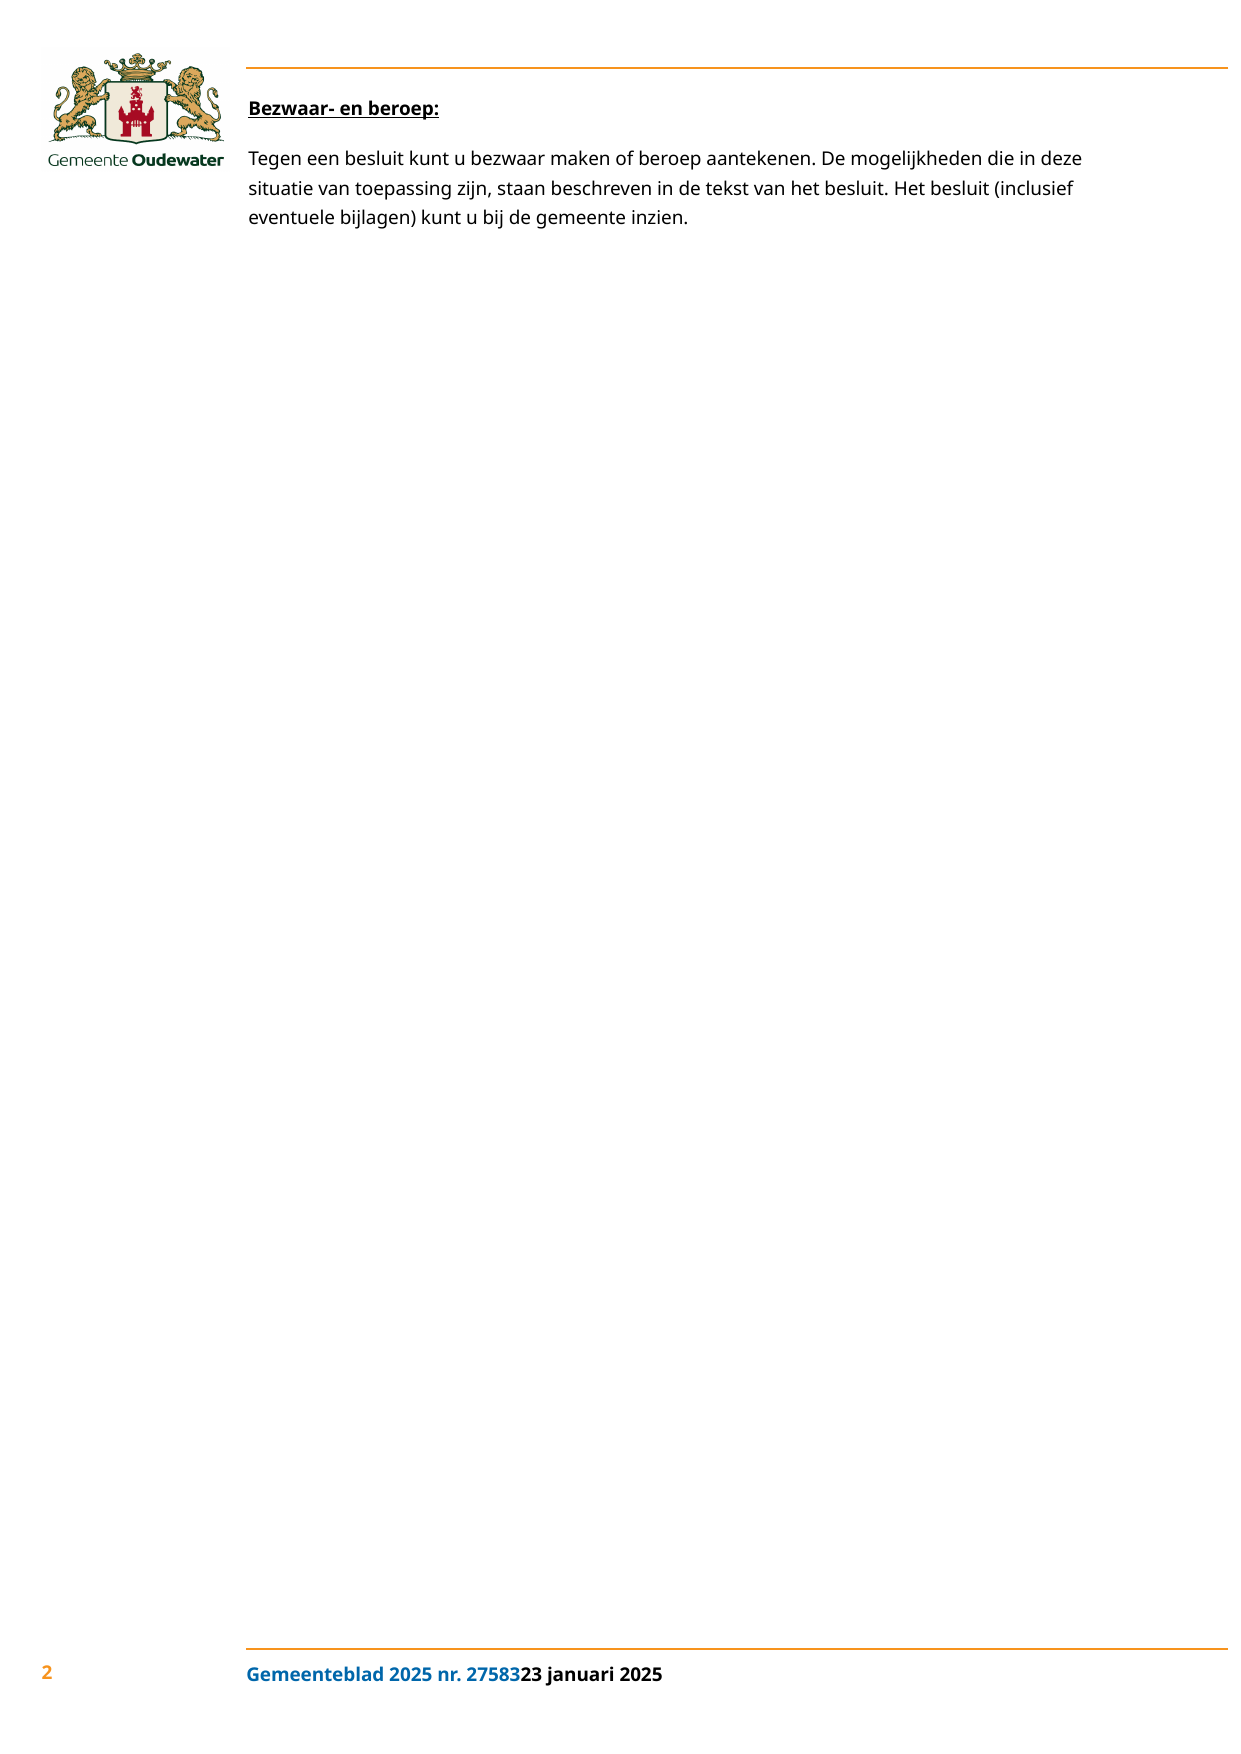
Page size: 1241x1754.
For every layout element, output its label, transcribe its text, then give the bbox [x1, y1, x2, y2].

text Bezwaar- en beroep: [248, 95, 1152, 121]
picture [41, 47, 231, 172]
text Tegen een besluit kunt u bezwaar maken of beroep aantekenen. De mogelijkheden die in deze situatie van toepassing zijn, staan beschreven in de tekst van het besluit. Het besluit (inclusief eventuele bijlagen) kunt u bij de gemeente inzien. [248, 145, 1152, 230]
